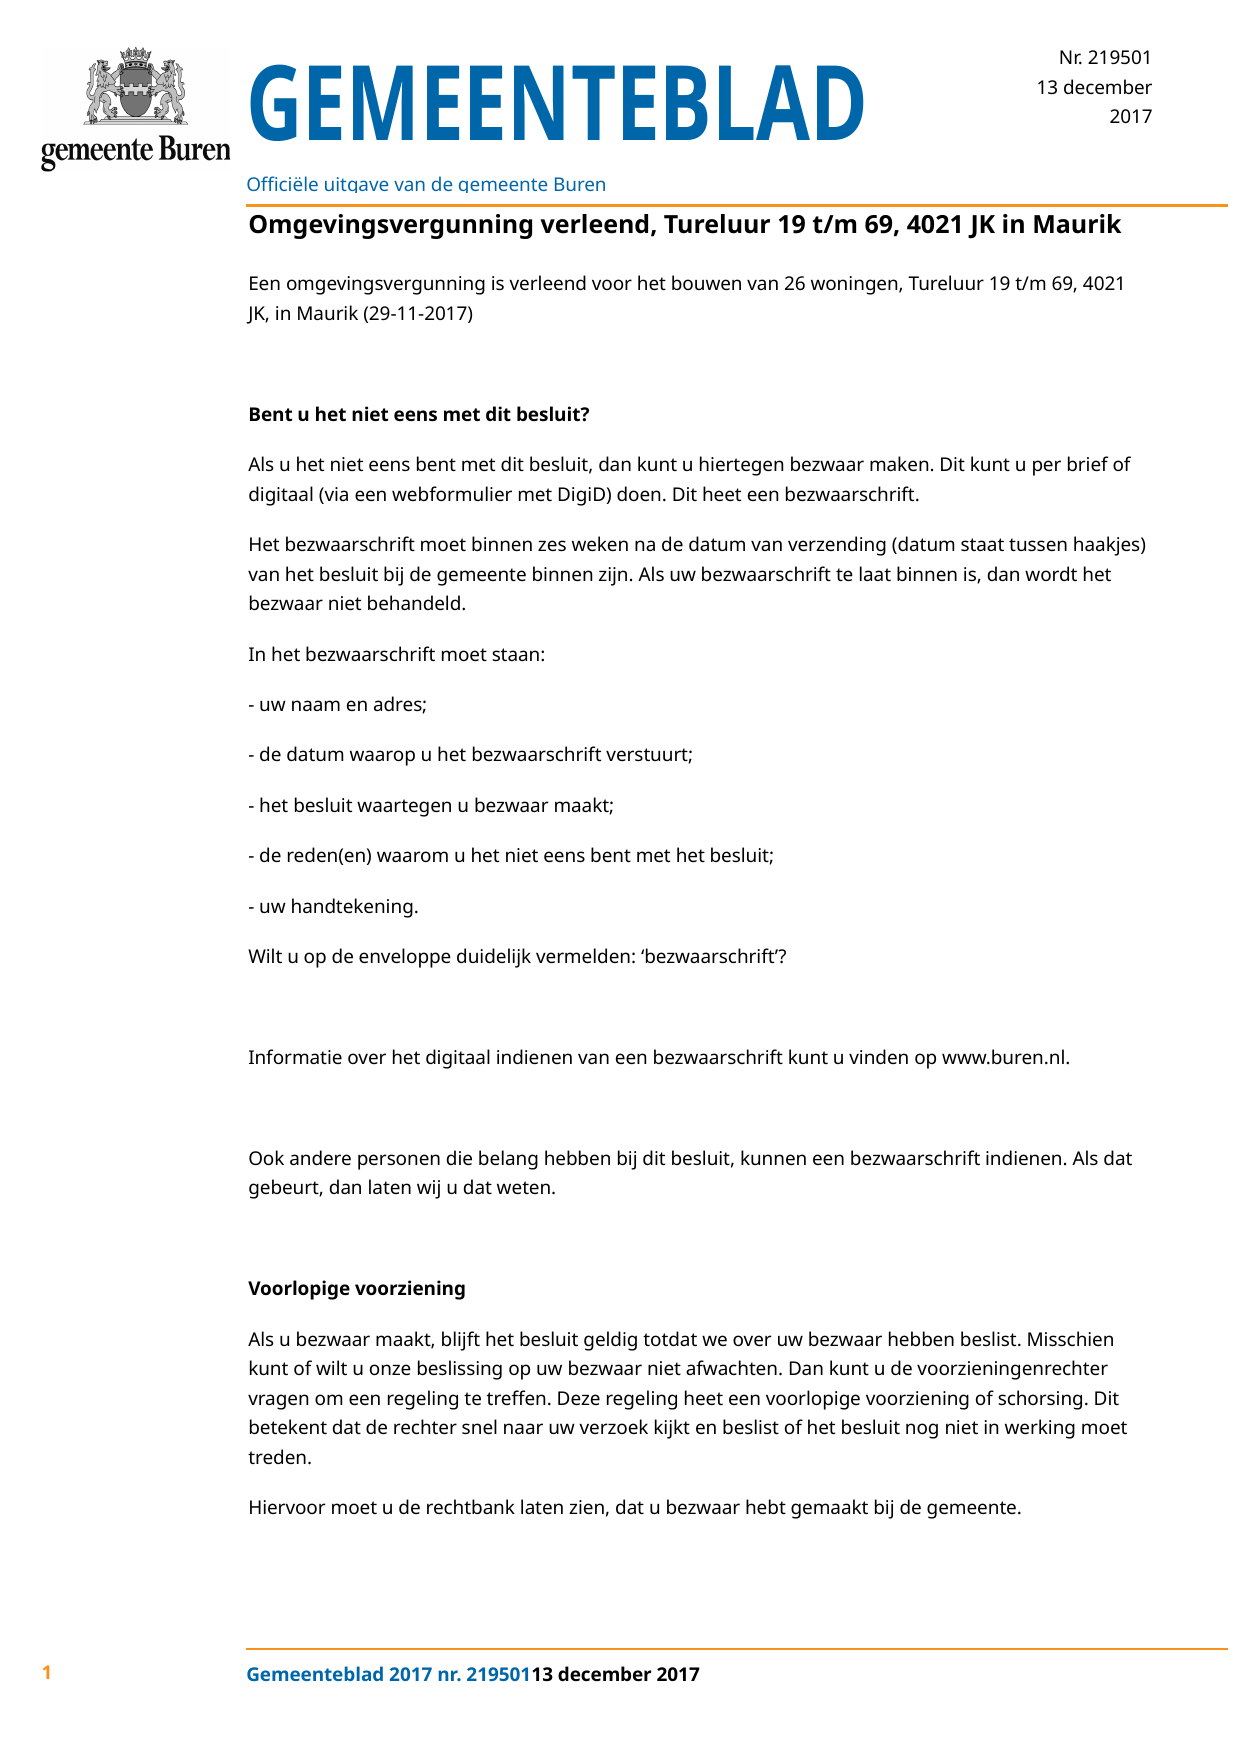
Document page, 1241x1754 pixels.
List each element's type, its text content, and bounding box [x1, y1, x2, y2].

text - uw handtekening. [248, 893, 1152, 918]
text Omgevingsvergunning verleend, Tureluur 19 t/m 69, 4021 JK in Maurik [248, 207, 1152, 241]
text Voorlopige voorziening [248, 1275, 1152, 1301]
text Wilt u op de enveloppe duidelijk vermelden: ‘bezwaarschrift’? [248, 943, 1152, 969]
text Het bezwaarschrift moet binnen zes weken na de datum van verzending (datum staat tussen haakjes) van het besluit bij de gemeente binnen zijn. Als uw bezwaarschrift te laat binnen is, dan wordt het bezwaar niet behandeld. [248, 531, 1152, 616]
text Informatie over het digitaal indienen van een bezwaarschrift kunt u vinden op www.buren.nl. [248, 1044, 1152, 1070]
text - het besluit waartegen u bezwaar maakt; [248, 792, 1152, 818]
text - de datum waarop u het bezwaarschrift verstuurt; [248, 742, 1152, 767]
text Hiervoor moet u de rechtbank laten zien, dat u bezwaar hebt gemaakt bij de gemeente. [248, 1494, 1152, 1520]
text Als u bezwaar maakt, blijft het besluit geldig totdat we over uw bezwaar hebben beslist. Misschien kunt of wilt u onze beslissing op uw bezwaar niet afwachten. Dan kunt u de voorzieningenrechter vragen om een regeling te treffen. Deze regeling heet een voorlopige voorziening of schorsing. Dit betekent dat de rechter snel naar uw verzoek kijkt en beslist of het besluit nog niet in werking moet treden. [248, 1326, 1152, 1470]
text - uw naam en adres; [248, 691, 1152, 717]
text - de reden(en) waarom u het niet eens bent met het besluit; [248, 842, 1152, 868]
text In het bezwaarschrift moet staan: [248, 641, 1152, 666]
picture [41, 47, 231, 172]
text Een omgevingsvergunning is verleend voor het bouwen van 26 woningen, Tureluur 19 t/m 69, 4021 JK, in Maurik (29-11-2017) [248, 270, 1152, 326]
text Bent u het niet eens met dit besluit? [248, 401, 1152, 426]
text Ook andere personen die belang hebben bij dit besluit, kunnen een bezwaarschrift indienen. Als dat gebeurt, dan laten wij u dat weten. [248, 1145, 1152, 1200]
text Als u het niet eens bent met dit besluit, dan kunt u hiertegen bezwaar maken. Dit kunt u per brief of digitaal (via een webformulier met DigiD) doen. Dit heet een bezwaarschrift. [248, 451, 1152, 506]
